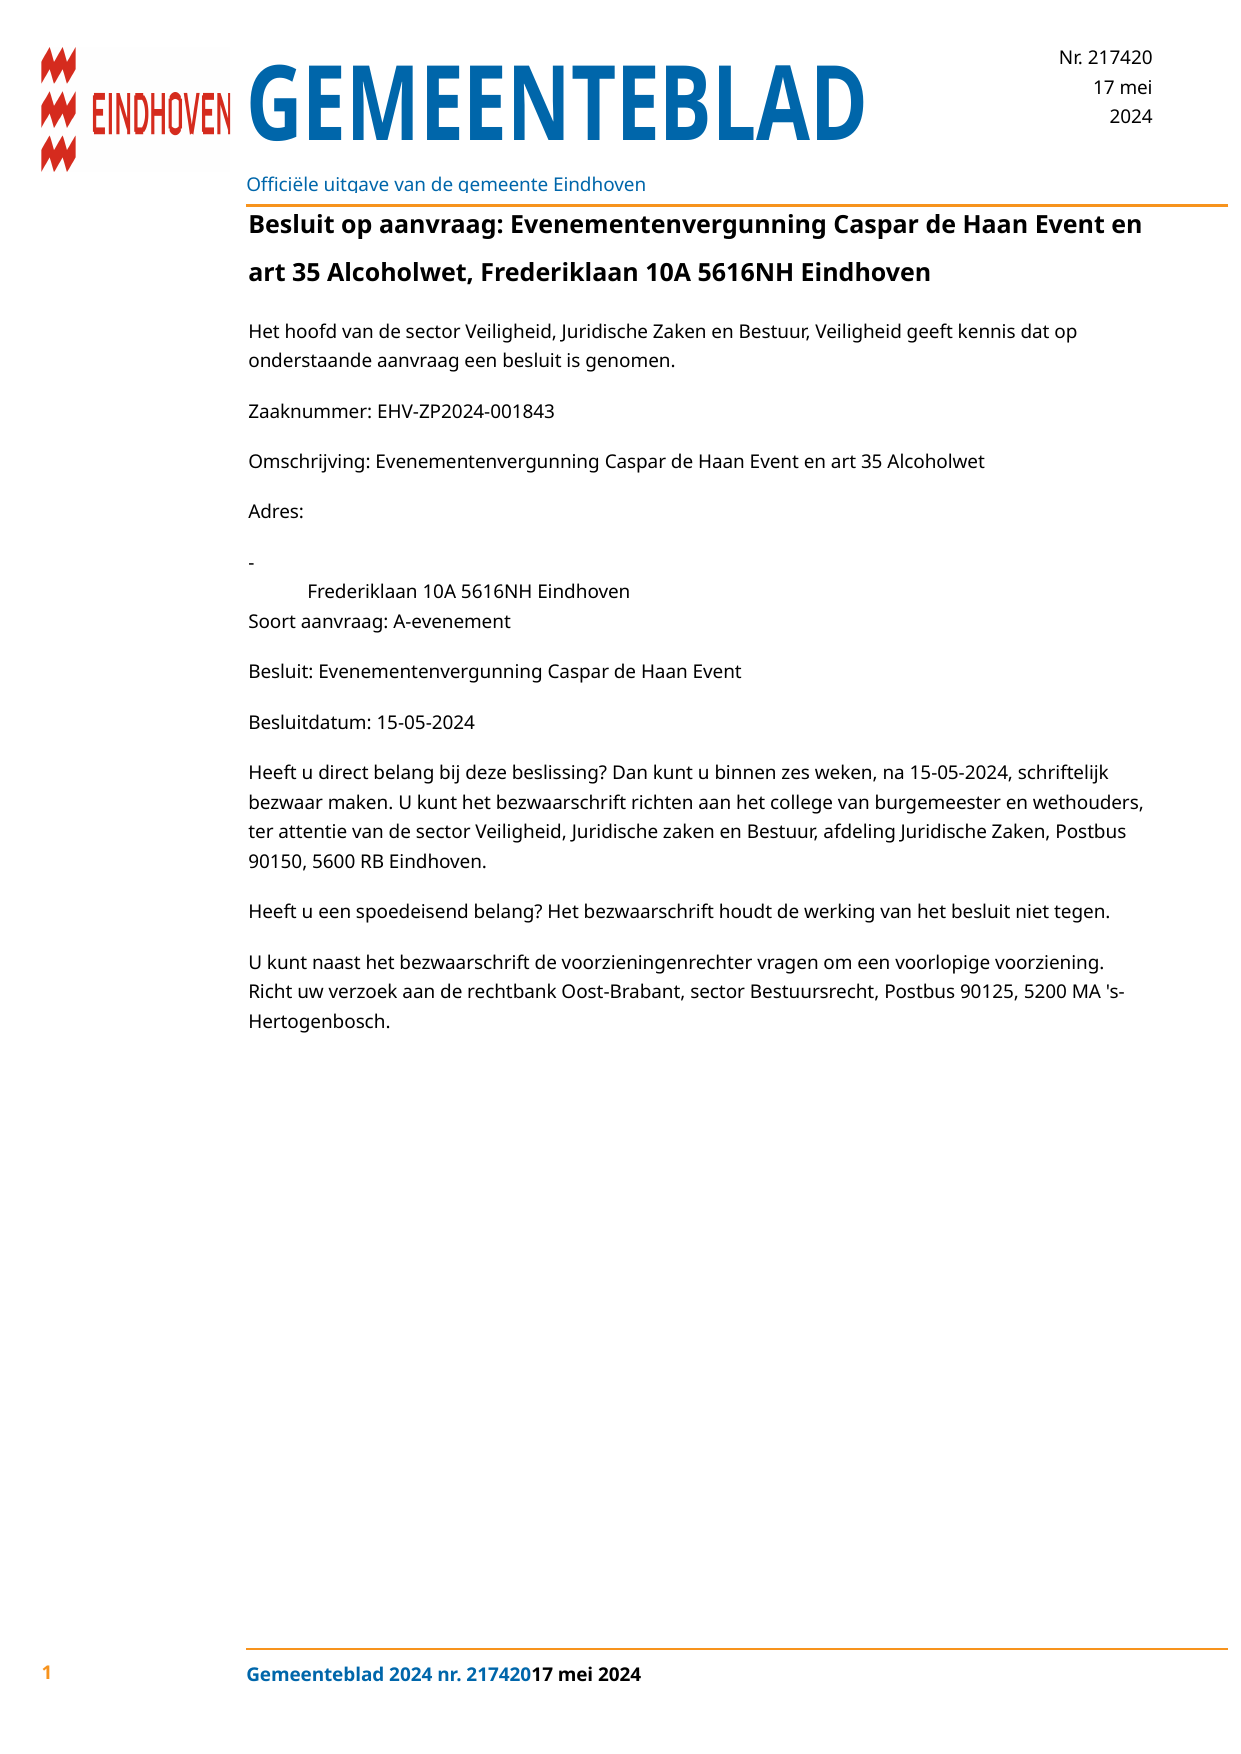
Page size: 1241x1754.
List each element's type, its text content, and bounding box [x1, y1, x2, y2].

text Soort aanvraag: A-evenement [248, 608, 1152, 634]
text Heeft u direct belang bij deze beslissing? Dan kunt u binnen zes weken, na 15-05-2024, schriftelijk bezwaar maken. U kunt het bezwaarschrift richten aan het college van burgemeester en wethouders, ter attentie van de sector Veiligheid, Juridische zaken en Bestuur, afdeling Juridische Zaken, Postbus 90150, 5600 RB Eindhoven. [248, 759, 1152, 874]
text Besluitdatum: 15-05-2024 [248, 709, 1152, 735]
text Zaaknummer: EHV-ZP2024-001843 [248, 398, 1152, 424]
text Besluit: Evenementenvergunning Caspar de Haan Event [248, 659, 1152, 684]
text U kunt naast het bezwaarschrift de voorzieningenrechter vragen om een voorlopige voorziening. Richt uw verzoek aan de rechtbank Oost-Brabant, sector Bestuursrecht, Postbus 90125, 5200 MA 's-Hertogenbosch. [248, 949, 1152, 1034]
text Adres: [248, 499, 1152, 524]
picture [41, 47, 231, 172]
text Omschrijving: Evenementenvergunning Caspar de Haan Event en art 35 Alcoholwet [248, 448, 1152, 474]
text Heeft u een spoedeisend belang? Het bezwaarschrift houdt de werking van het besluit niet tegen. [248, 899, 1152, 924]
text Besluit op aanvraag: Evenementenvergunning Caspar de Haan Event en art 35 Alcoholwet, Frederiklaan 10A 5616NH Eindhoven [248, 207, 1152, 288]
list Frederiklaan 10A 5616NH Eindhoven [248, 579, 1152, 604]
text Het hoofd van de sector Veiligheid, Juridische Zaken en Bestuur, Veiligheid geeft kennis dat op onderstaande aanvraag een besluit is genomen. [248, 318, 1152, 373]
